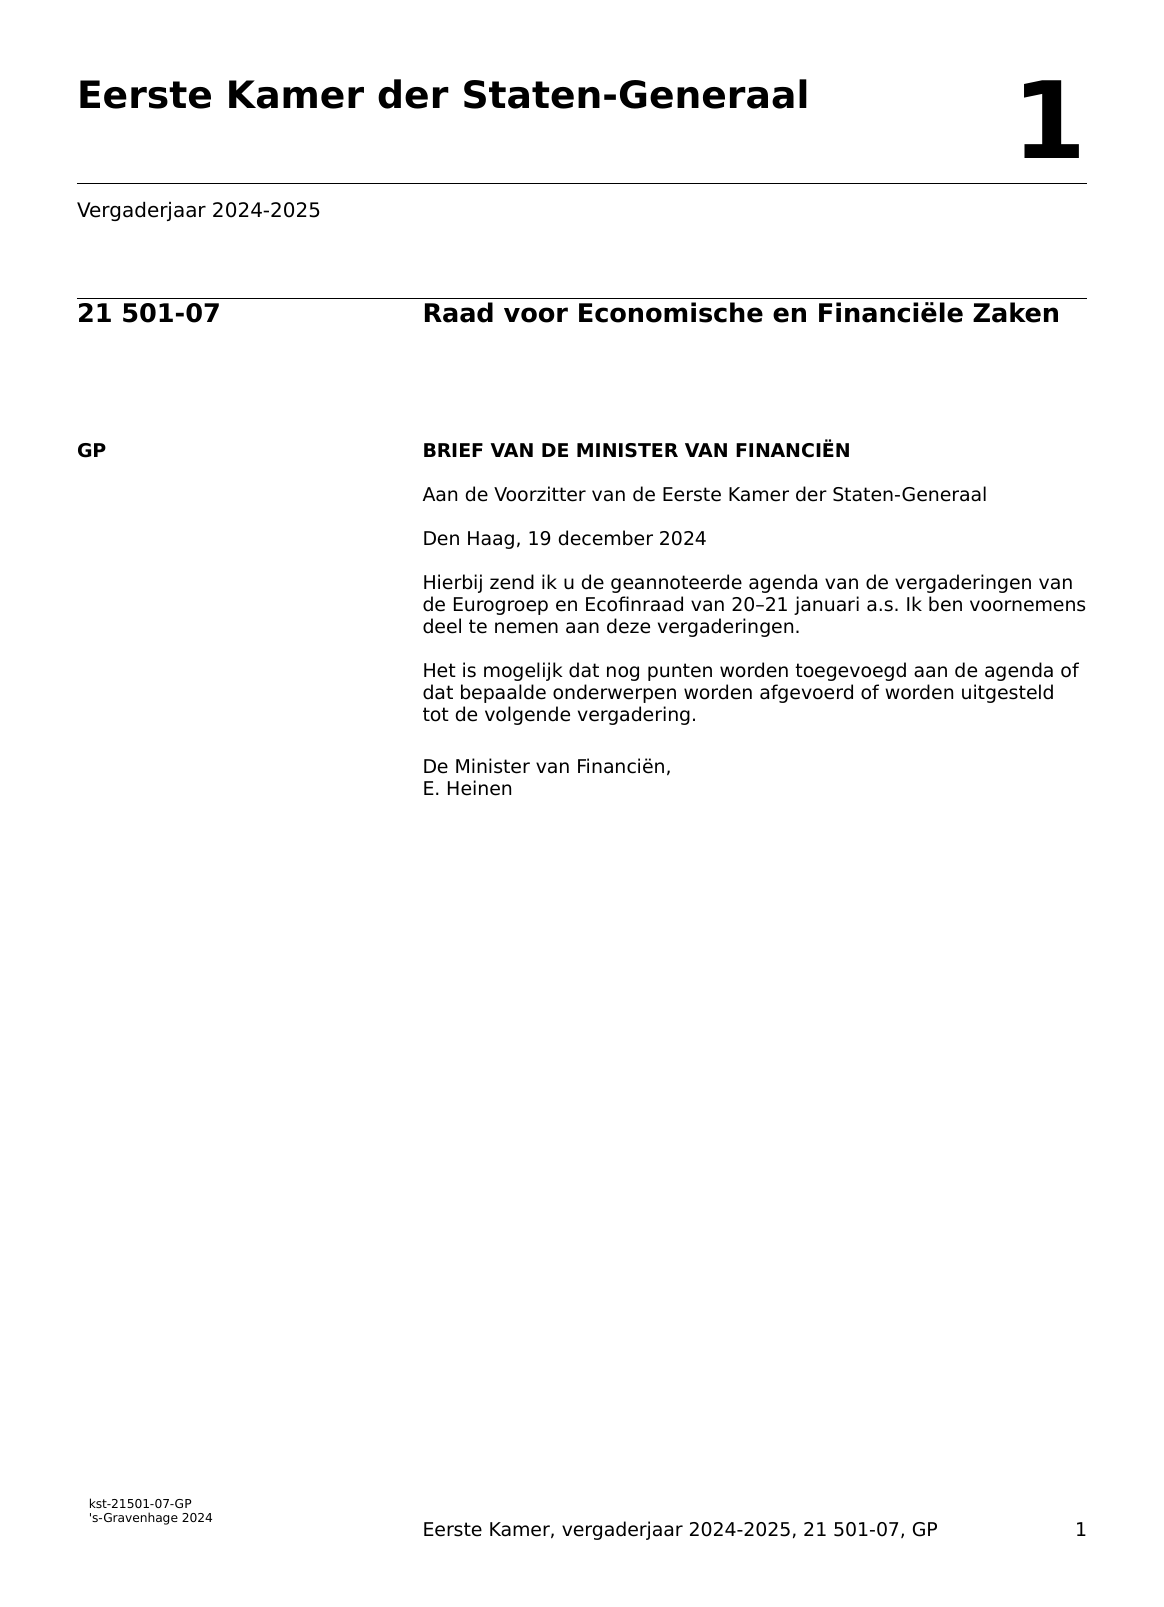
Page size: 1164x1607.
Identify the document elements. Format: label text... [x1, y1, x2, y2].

table_cell Vergaderjaar 2024-2025 [77, 184, 1087, 298]
subtitle 21 501-07 Raad voor Economische en Financiële Zaken [77, 299, 1087, 329]
text Hierbij zend ik u de geannoteerde agenda van de vergaderingen van de Eurogroep en Ecofinraad van 20–21 januari a.s. Ik ben voornemens deel te nemen aan deze vergaderingen. [422, 572, 1087, 638]
subtitle GP BRIEF VAN DE MINISTER VAN FINANCIËN [77, 440, 1087, 462]
text Den Haag, 19 december 2024 [422, 528, 1087, 550]
text 's-Gravenhage 2024 [88, 1511, 323, 1525]
text Het is mogelijk dat nog punten worden toegevoegd aan de agenda of dat bepaalde onderwerpen worden afgevoerd of worden uitgesteld tot de volgende vergadering. [422, 660, 1087, 726]
table_header 1 [886, 59, 1087, 183]
text Aan de Voorzitter van de Eerste Kamer der Staten-Generaal [422, 484, 1087, 506]
text De Minister van Financiën, E. Heinen [422, 756, 1087, 800]
table_header Eerste Kamer der Staten-Generaal [77, 59, 886, 183]
text kst-21501-07-GP [88, 1497, 323, 1511]
